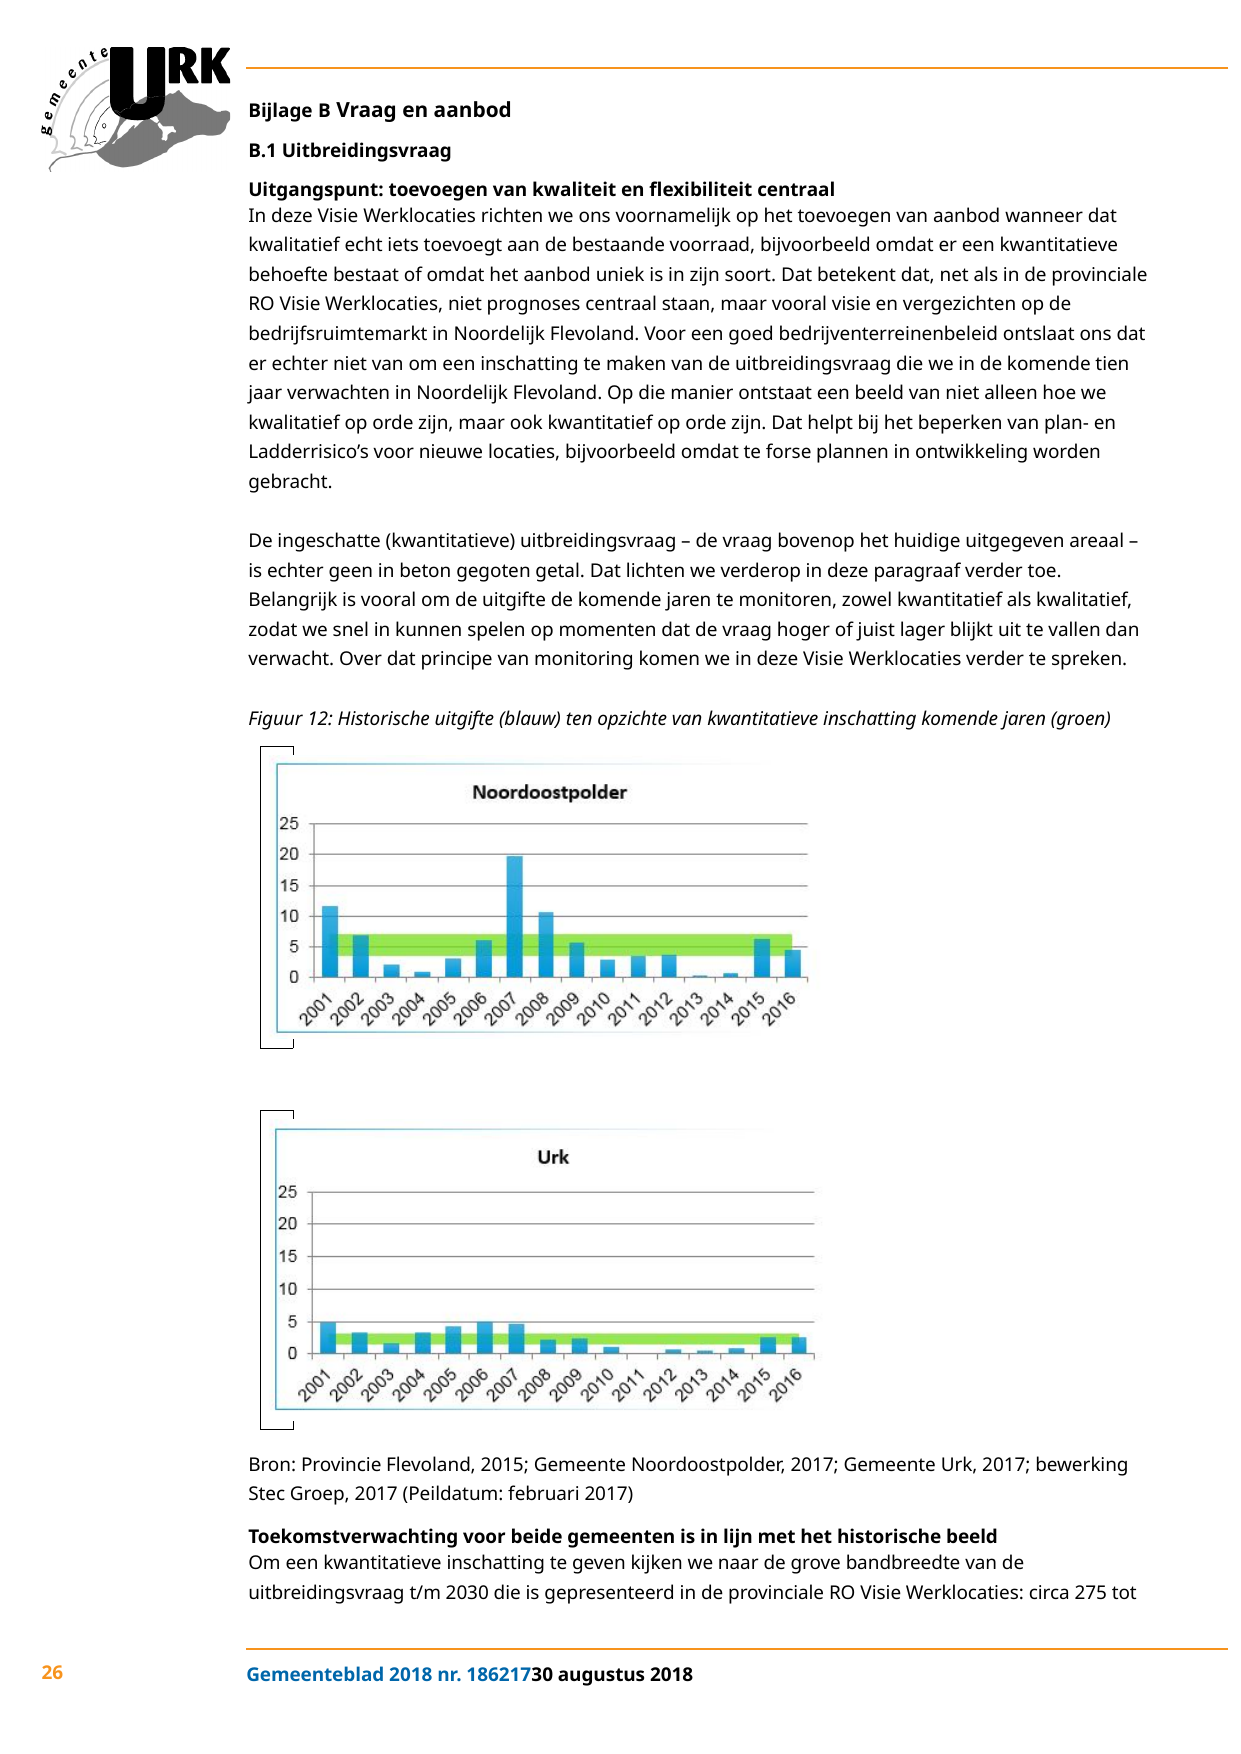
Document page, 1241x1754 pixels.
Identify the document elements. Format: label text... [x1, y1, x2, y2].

text Uitgangspunt: toevoegen van kwaliteit en flexibiliteit centraal [248, 176, 1152, 202]
picture [268, 755, 860, 1039]
text Om een kwantitatieve inschatting te geven kijken we naar de grove bandbreedte van de uitbreidingsvraag t/m 2030 die is gepresenteerd in de provinciale RO Visie Werklocaties: circa 275 tot [248, 1549, 1152, 1604]
text In deze Visie Werklocaties richten we ons voornamelijk op het toevoegen van aanbod wanneer dat kwalitatief echt iets toevoegt aan de bestaande voorraad, bijvoorbeeld omdat er een kwantitatieve behoefte bestaat of omdat het aanbod uniek is in zijn soort. Dat betekent dat, net als in de provinciale RO Visie Werklocaties, niet prognoses centraal staan, maar vooral visie en vergezichten op de bedrijfsruimtemarkt in Noordelijk Flevoland. Voor een goed bedrijventerreinenbeleid ontslaat ons dat er echter niet van om een inschatting te maken van de uitbreidingsvraag die we in de komende tien jaar verwachten in Noordelijk Flevoland. Op die manier ontstaat een beeld van niet alleen hoe we kwalitatief op orde zijn, maar ook kwantitatief op orde zijn. Dat helpt bij het beperken van plan- en Ladderrisico’s voor nieuwe locaties, bijvoorbeeld omdat te forse plannen in ontwikkeling worden gebracht. [248, 202, 1152, 494]
picture [41, 47, 231, 172]
text Figuur 12: Historische uitgifte (blauw) ten opzichte van kwantitatieve inschatting komende jaren (groen) [248, 705, 1152, 731]
text De ingeschatte (kwantitatieve) uitbreidingsvraag – de vraag bovenop het huidige uitgegeven areaal – is echter geen in beton gegoten getal. Dat lichten we verderop in deze paragraaf verder toe. Belangrijk is vooral om de uitgifte de komende jaren te monitoren, zowel kwantitatief als kwalitatief, zodat we snel in kunnen spelen op momenten dat de vraag hoger of juist lager blijkt uit te vallen dan verwacht. Over dat principe van monitoring komen we in deze Visie Werklocaties verder te spreken. [248, 527, 1152, 671]
text Bron: Provincie Flevoland, 2015; Gemeente Noordoostpolder, 2017; Gemeente Urk, 2017; bewerking Stec Groep, 2017 (Peildatum: februari 2017) [248, 1451, 1152, 1506]
text B.1 Uitbreidingsvraag [248, 137, 1152, 163]
picture [268, 1119, 860, 1421]
text Bijlage B Vraag en aanbod [248, 95, 1152, 123]
text Toekomstverwachting voor beide gemeenten is in lijn met het historische beeld [248, 1523, 1152, 1549]
